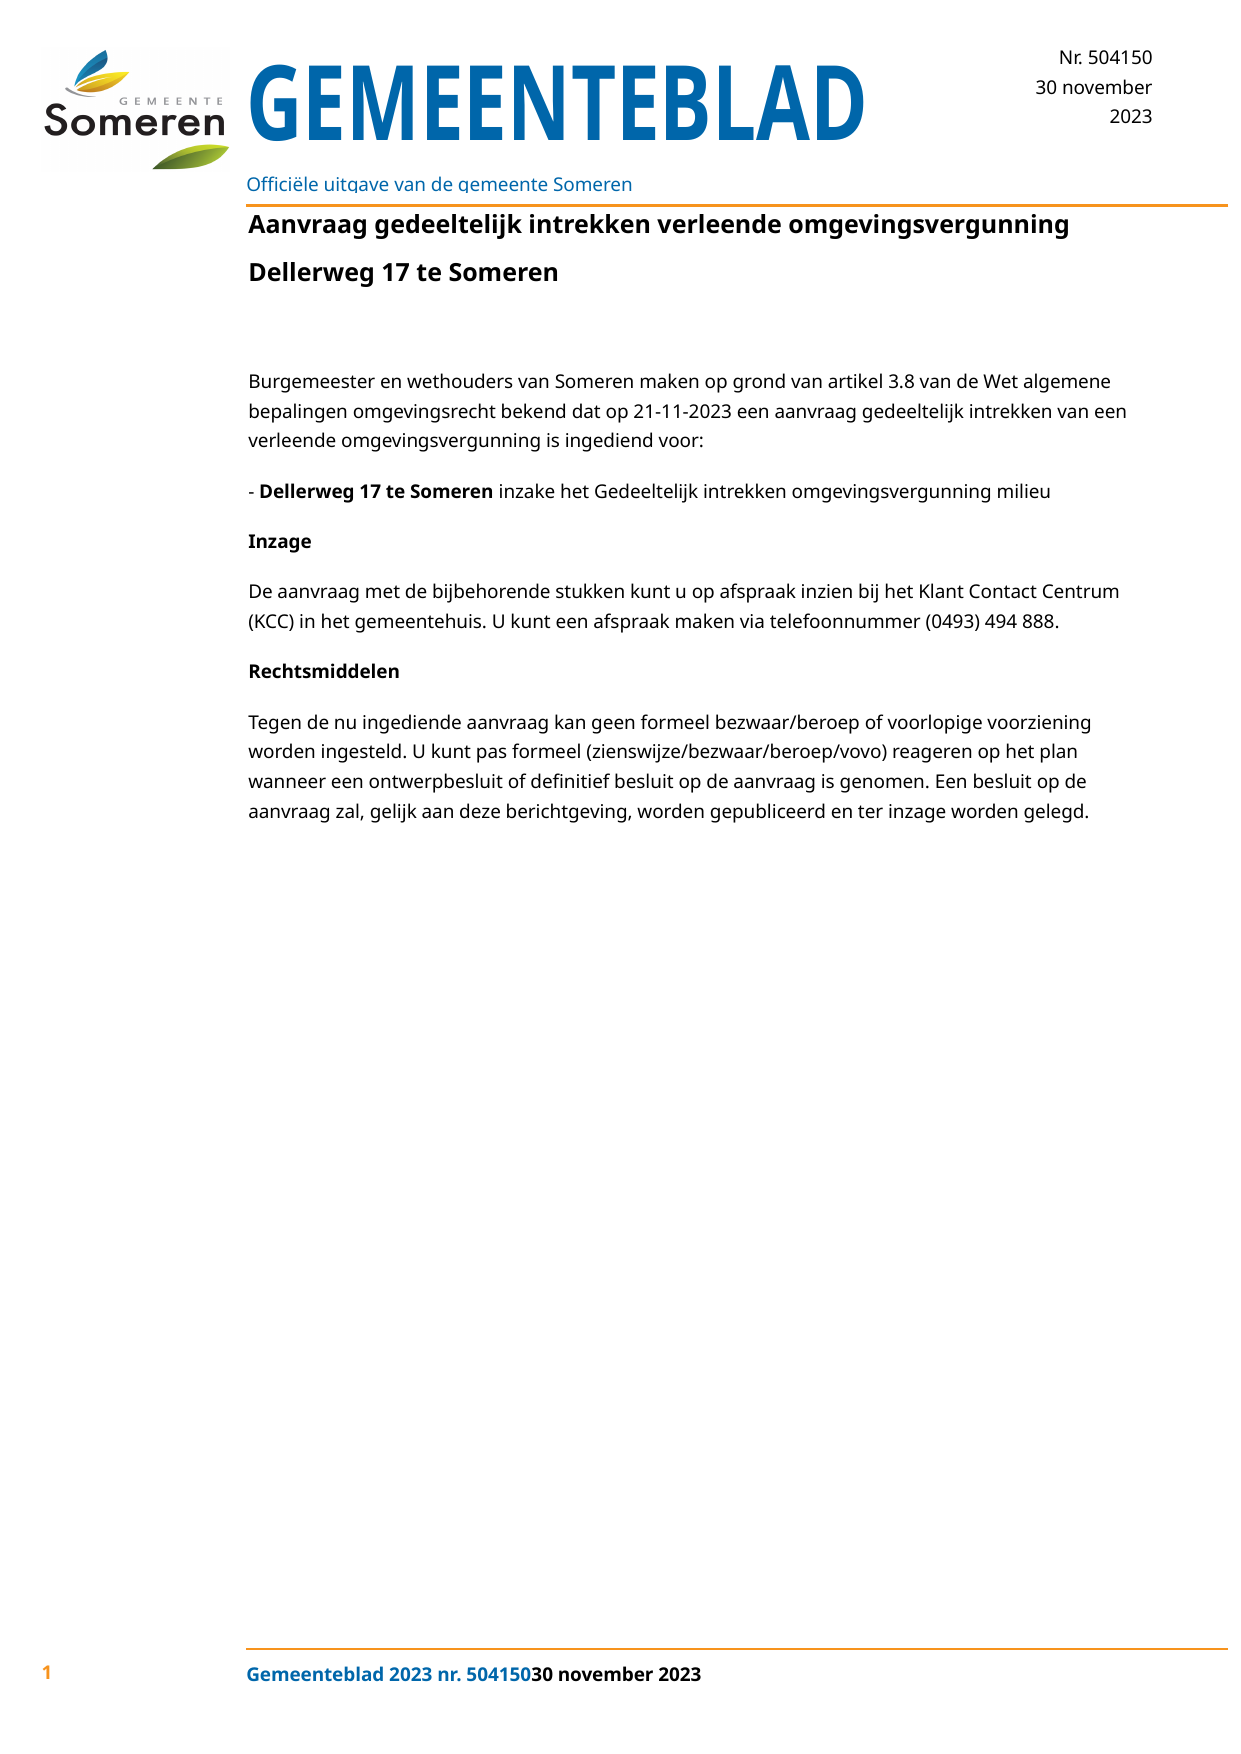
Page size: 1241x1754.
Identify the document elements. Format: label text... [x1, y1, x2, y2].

text Rechtsmiddelen [248, 659, 1152, 684]
text - Dellerweg 17 te Someren inzake het Gedeeltelijk intrekken omgevingsvergunning milieu [248, 478, 1152, 504]
text De aanvraag met de bijbehorende stukken kunt u op afspraak inzien bij het Klant Contact Centrum (KCC) in het gemeentehuis. U kunt een afspraak maken via telefoonnummer (0493) 494 888. [248, 579, 1152, 634]
text Inzage [248, 528, 1152, 554]
text Aanvraag gedeeltelijk intrekken verleende omgevingsvergunning Dellerweg 17 te Someren [248, 207, 1152, 288]
text Tegen de nu ingediende aanvraag kan geen formeel bezwaar/beroep of voorlopige voorziening worden ingesteld. U kunt pas formeel (zienswijze/bezwaar/beroep/vovo) reageren op het plan wanneer een ontwerpbesluit of definitief besluit op de aanvraag is genomen. Een besluit op de aanvraag zal, gelijk aan deze berichtgeving, worden gepubliceerd en ter inzage worden gelegd. [248, 709, 1152, 824]
text Burgemeester en wethouders van Someren maken op grond van artikel 3.8 van de Wet algemene bepalingen omgevingsrecht bekend dat op 21-11-2023 een aanvraag gedeeltelijk intrekken van een verleende omgevingsvergunning is ingediend voor: [248, 368, 1152, 453]
picture [41, 47, 231, 172]
